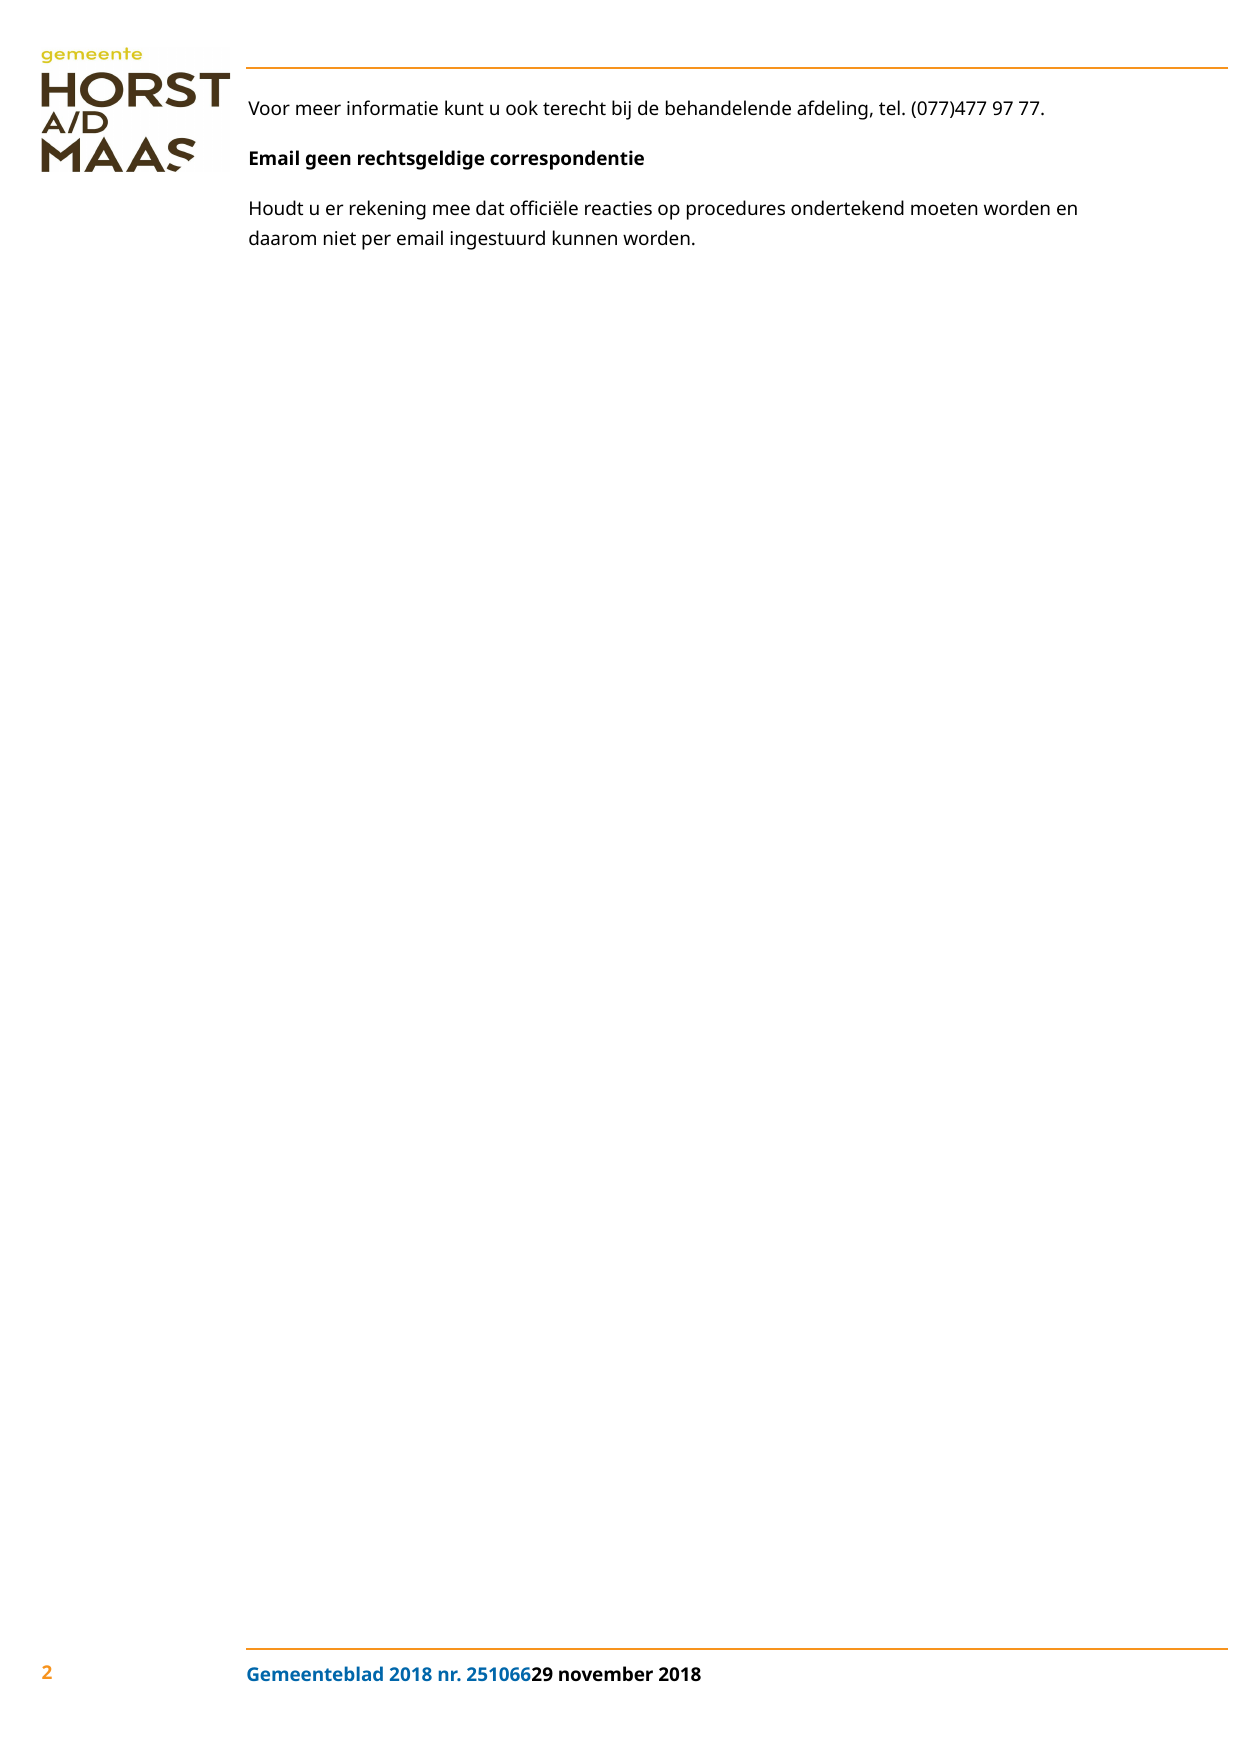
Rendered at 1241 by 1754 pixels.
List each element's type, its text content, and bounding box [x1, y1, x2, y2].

picture [41, 47, 231, 172]
text Voor meer informatie kunt u ook terecht bij de behandelende afdeling, tel. (077)477 97 77. [248, 95, 1152, 121]
text Email geen rechtsgeldige correspondentie [248, 145, 1152, 171]
text Houdt u er rekening mee dat officiële reacties op procedures ondertekend moeten worden en daarom niet per email ingestuurd kunnen worden. [248, 196, 1152, 251]
